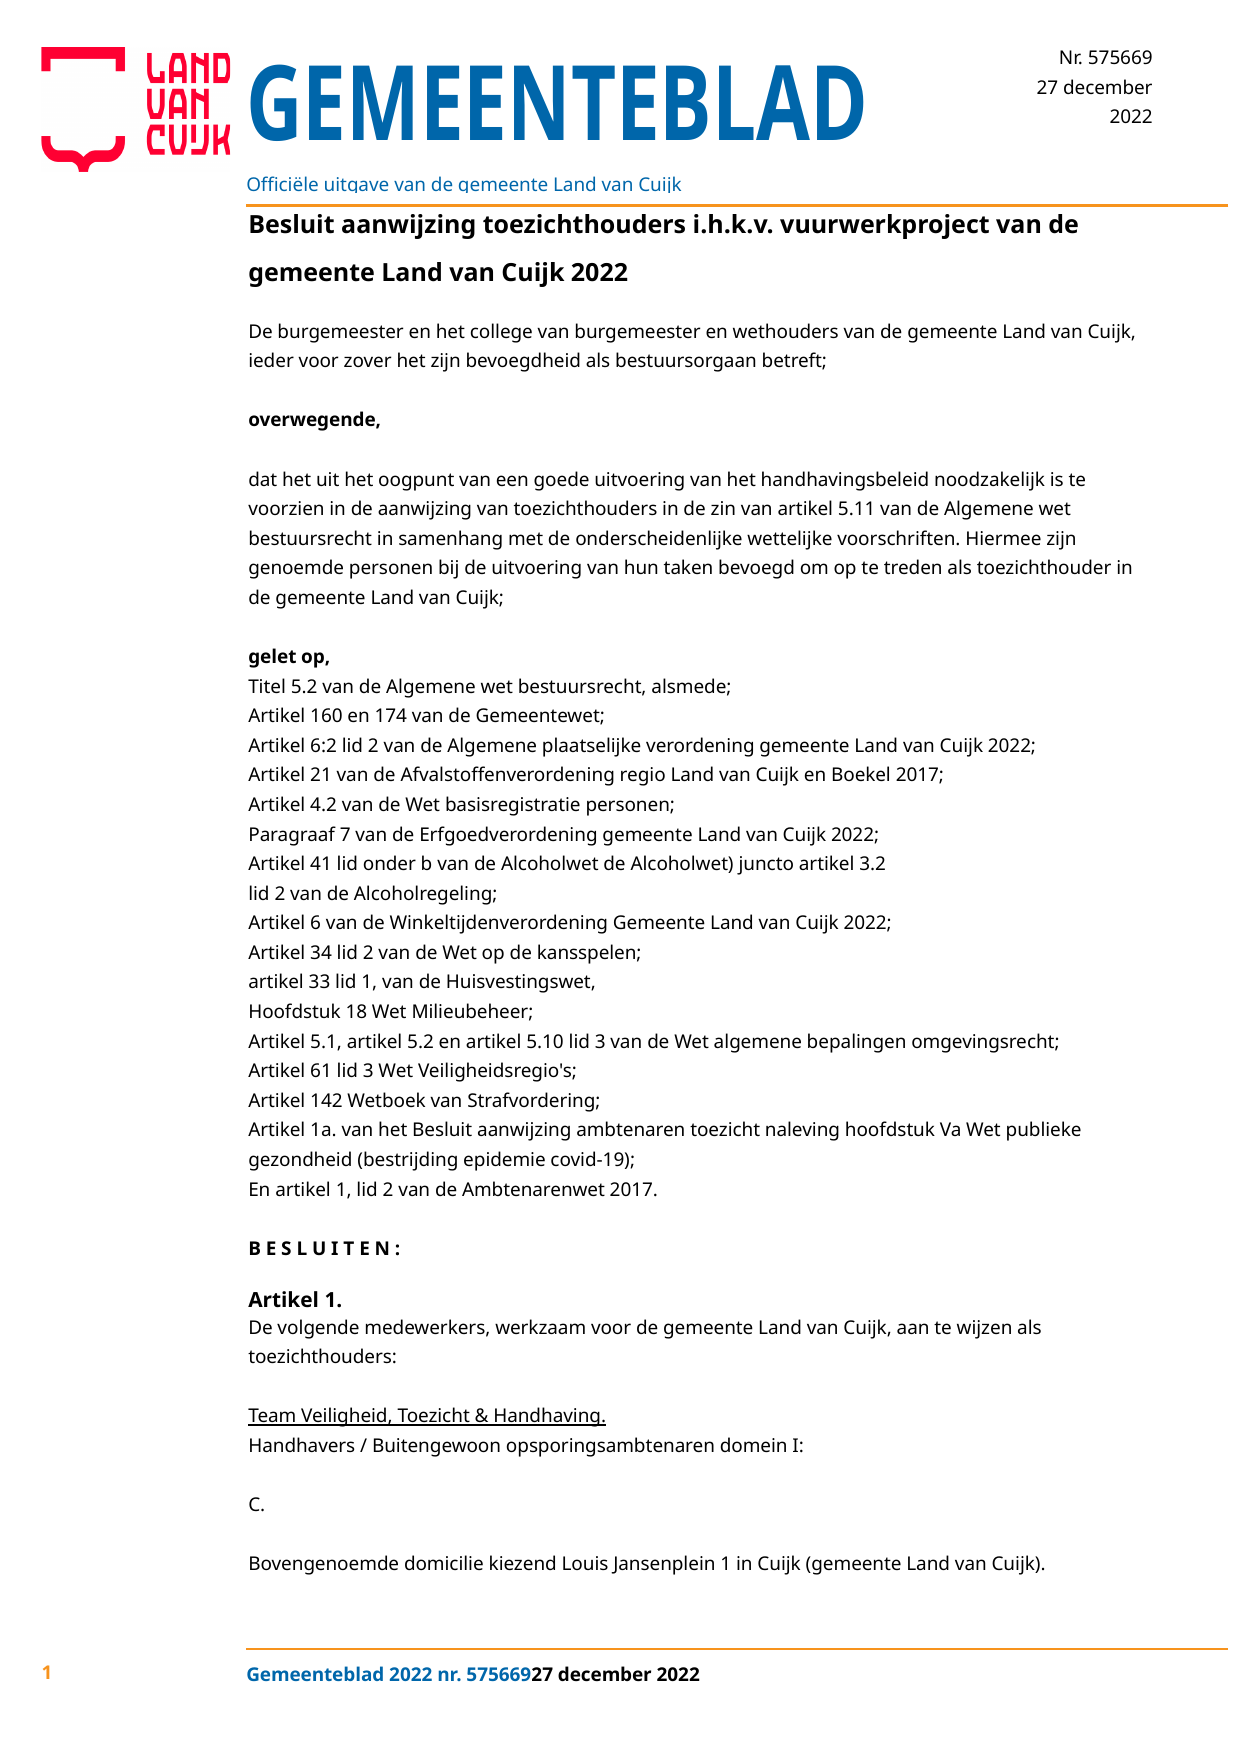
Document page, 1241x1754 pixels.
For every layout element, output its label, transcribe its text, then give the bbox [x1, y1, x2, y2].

text lid 2 van de Alcoholregeling; [248, 880, 1152, 906]
picture [41, 47, 231, 172]
text Handhavers / Buitengewoon opsporingsambtenaren domein I: [248, 1432, 1152, 1458]
text Artikel 1a. van het Besluit aanwijzing ambtenaren toezicht naleving hoofdstuk Va Wet publieke gezondheid (bestrijding epidemie covid-19); [248, 1117, 1152, 1172]
text Titel 5.2 van de Algemene wet bestuursrecht, alsmede; [248, 673, 1152, 699]
text Artikel 5.1, artikel 5.2 en artikel 5.10 lid 3 van de Wet algemene bepalingen omgevingsrecht; [248, 1028, 1152, 1054]
text B E S L U I T E N : [248, 1235, 1152, 1261]
text Artikel 4.2 van de Wet basisregistratie personen; [248, 791, 1152, 817]
text Besluit aanwijzing toezichthouders i.h.k.v. vuurwerkproject van de gemeente Land van Cuijk 2022 [248, 207, 1152, 288]
text Hoofdstuk 18 Wet Milieubeheer; [248, 998, 1152, 1024]
text gelet op, [248, 643, 1152, 669]
text Paragraaf 7 van de Erfgoedverordening gemeente Land van Cuijk 2022; [248, 821, 1152, 847]
text Artikel 41 lid onder b van de Alcoholwet de Alcoholwet) juncto artikel 3.2 [248, 850, 1152, 876]
text Bovengenoemde domicilie kiezend Louis Jansenplein 1 in Cuijk (gemeente Land van Cuijk). [248, 1551, 1152, 1576]
text Artikel 21 van de Afvalstoffenverordening regio Land van Cuijk en Boekel 2017; [248, 762, 1152, 787]
text De burgemeester en het college van burgemeester en wethouders van de gemeente Land van Cuijk, ieder voor zover het zijn bevoegdheid als bestuursorgaan betreft; [248, 318, 1152, 373]
text Artikel 34 lid 2 van de Wet op de kansspelen; [248, 939, 1152, 965]
text De volgende medewerkers, werkzaam voor de gemeente Land van Cuijk, aan te wijzen als toezichthouders: [248, 1314, 1152, 1369]
text En artikel 1, lid 2 van de Ambtenarenwet 2017. [248, 1176, 1152, 1202]
text Artikel 61 lid 3 Wet Veiligheidsregio's; [248, 1057, 1152, 1083]
text dat het uit het oogpunt van een goede uitvoering van het handhavingsbeleid noodzakelijk is te voorzien in de aanwijzing van toezichthouders in de zin van artikel 5.11 van de Algemene wet bestuursrecht in samenhang met de onderscheidenlijke wettelijke voorschriften. Hiermee zijn genoemde personen bij de uitvoering van hun taken bevoegd om op te treden als toezichthouder in de gemeente Land van Cuijk; [248, 466, 1152, 610]
text Artikel 160 en 174 van de Gemeentewet; [248, 702, 1152, 728]
text overwegende, [248, 407, 1152, 432]
text artikel 33 lid 1, van de Huisvestingswet, [248, 969, 1152, 994]
text C. [248, 1491, 1152, 1517]
text Artikel 1. [248, 1285, 1152, 1314]
text Artikel 6 van de Winkeltijdenverordening Gemeente Land van Cuijk 2022; [248, 909, 1152, 935]
text Artikel 142 Wetboek van Strafvordering; [248, 1087, 1152, 1113]
text Team Veiligheid, Toezicht & Handhaving. [248, 1403, 1152, 1428]
text Artikel 6:2 lid 2 van de Algemene plaatselijke verordening gemeente Land van Cuijk 2022; [248, 732, 1152, 758]
